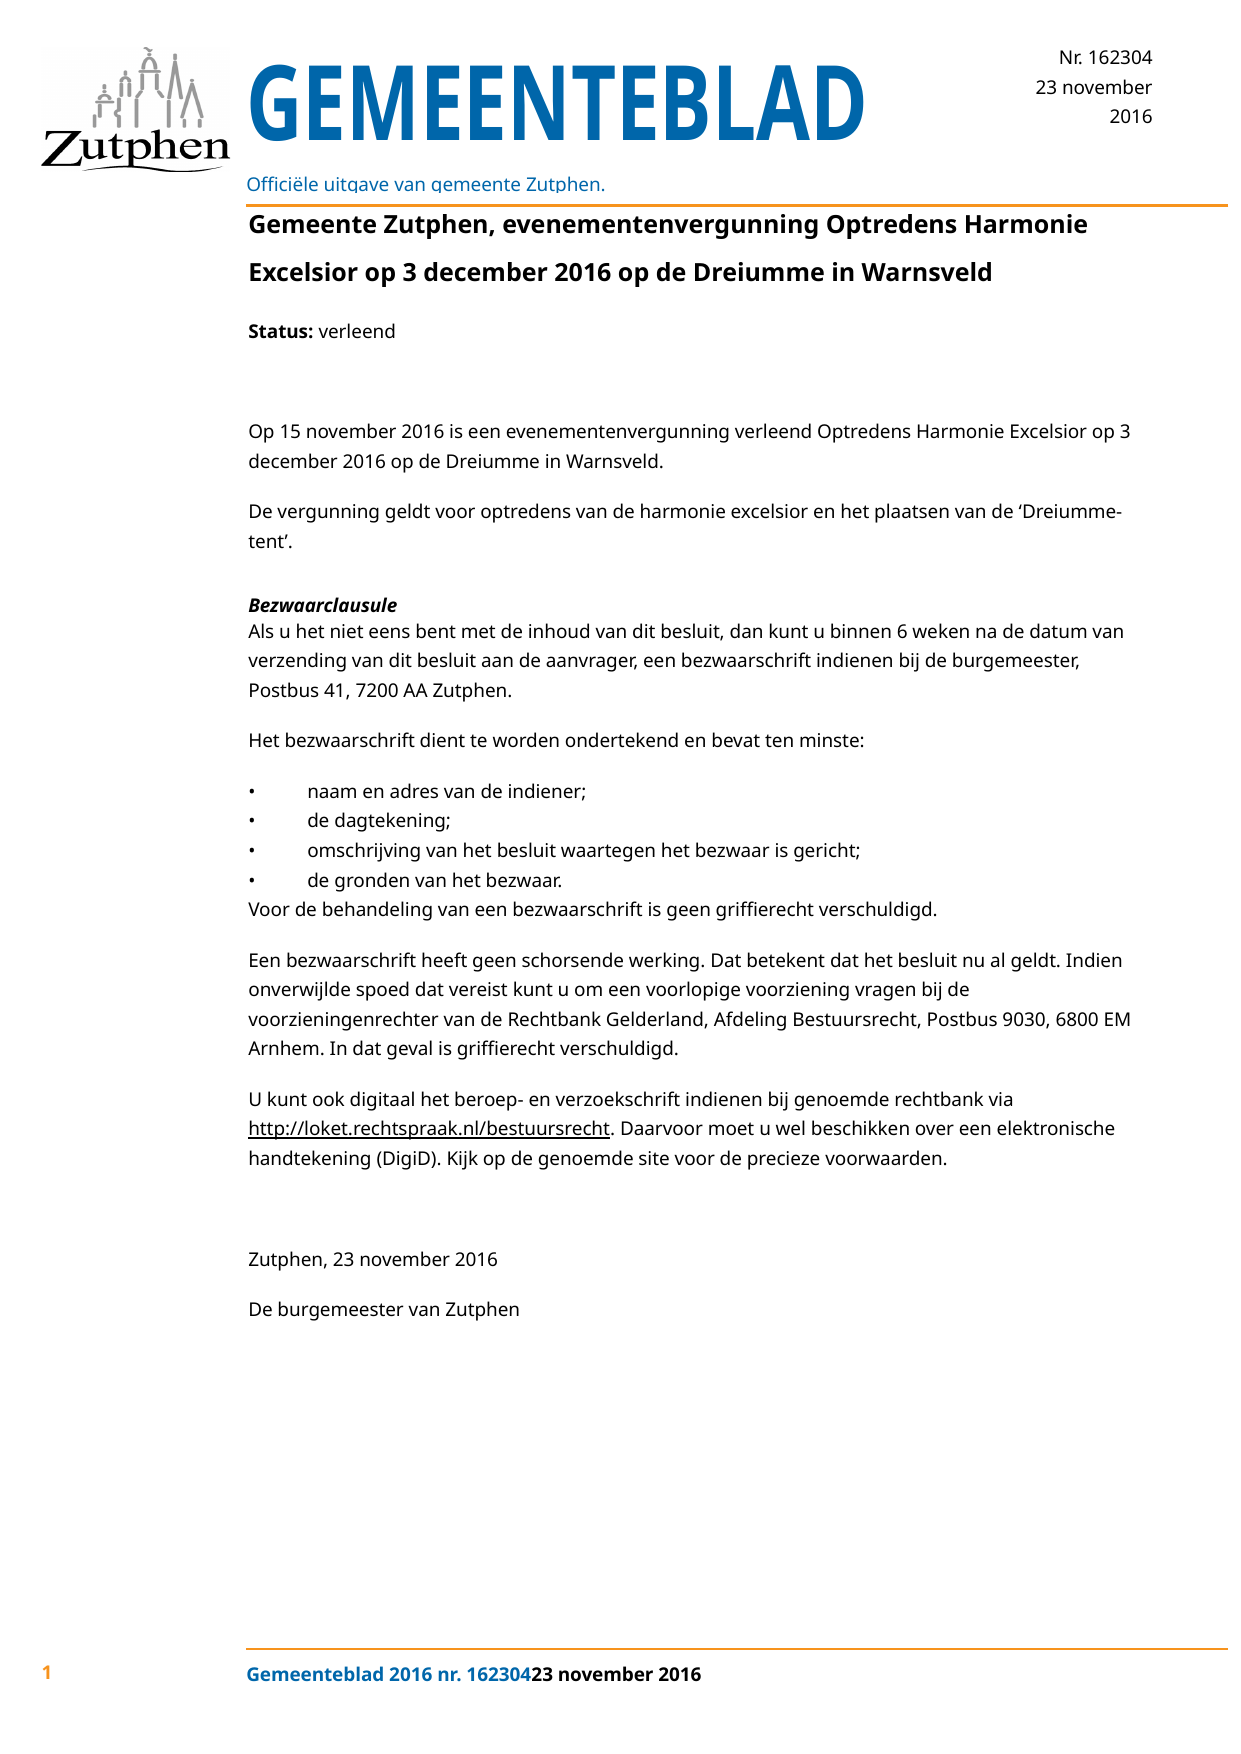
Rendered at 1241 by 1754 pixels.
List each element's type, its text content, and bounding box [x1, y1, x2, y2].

text Status: verleend [248, 318, 1152, 344]
text Zutphen, 23 november 2016 [248, 1246, 1152, 1272]
text Als u het niet eens bent met de inhoud van dit besluit, dan kunt u binnen 6 weken na de datum van verzending van dit besluit aan de aanvrager, een bezwaarschrift indienen bij de burgemeester, Postbus 41, 7200 AA Zutphen. [248, 618, 1152, 703]
list de dagtekening; [248, 808, 1152, 833]
text Het bezwaarschrift dient te worden ondertekend en bevat ten minste: [248, 728, 1152, 753]
list de gronden van het bezwaar. [248, 867, 1152, 892]
text De burgemeester van Zutphen [248, 1296, 1152, 1322]
text U kunt ook digitaal het beroep- en verzoekschrift indienen bij genoemde rechtbank via http://loket.rechtspraak.nl/bestuursrecht. Daarvoor moet u wel beschikken over een elektronische handtekening (DigiD). Kijk op de genoemde site voor de precieze voorwaarden. [248, 1086, 1152, 1171]
text Voor de behandeling van een bezwaarschrift is geen griffierecht verschuldigd. [248, 896, 1152, 922]
picture [41, 47, 231, 172]
text Bezwaarclausule [248, 592, 1152, 618]
list omschrijving van het besluit waartegen het bezwaar is gericht; [248, 837, 1152, 863]
text Gemeente Zutphen, evenementenvergunning Optredens Harmonie Excelsior op 3 december 2016 op de Dreiumme in Warnsveld [248, 207, 1152, 288]
text Een bezwaarschrift heeft geen schorsende werking. Dat betekent dat het besluit nu al geldt. Indien onverwijlde spoed dat vereist kunt u om een voorlopige voorziening vragen bij de voorzieningenrechter van de Rechtbank Gelderland, Afdeling Bestuursrecht, Postbus 9030, 6800 EM Arnhem. In dat geval is griffierecht verschuldigd. [248, 947, 1152, 1061]
text De vergunning geldt voor optredens van de harmonie excelsior en het plaatsen van de ‘Dreiumme-tent’. [248, 499, 1152, 554]
text Op 15 november 2016 is een evenementenvergunning verleend Optredens Harmonie Excelsior op 3 december 2016 op de Dreiumme in Warnsveld. [248, 419, 1152, 474]
list naam en adres van de indiener; [248, 778, 1152, 804]
